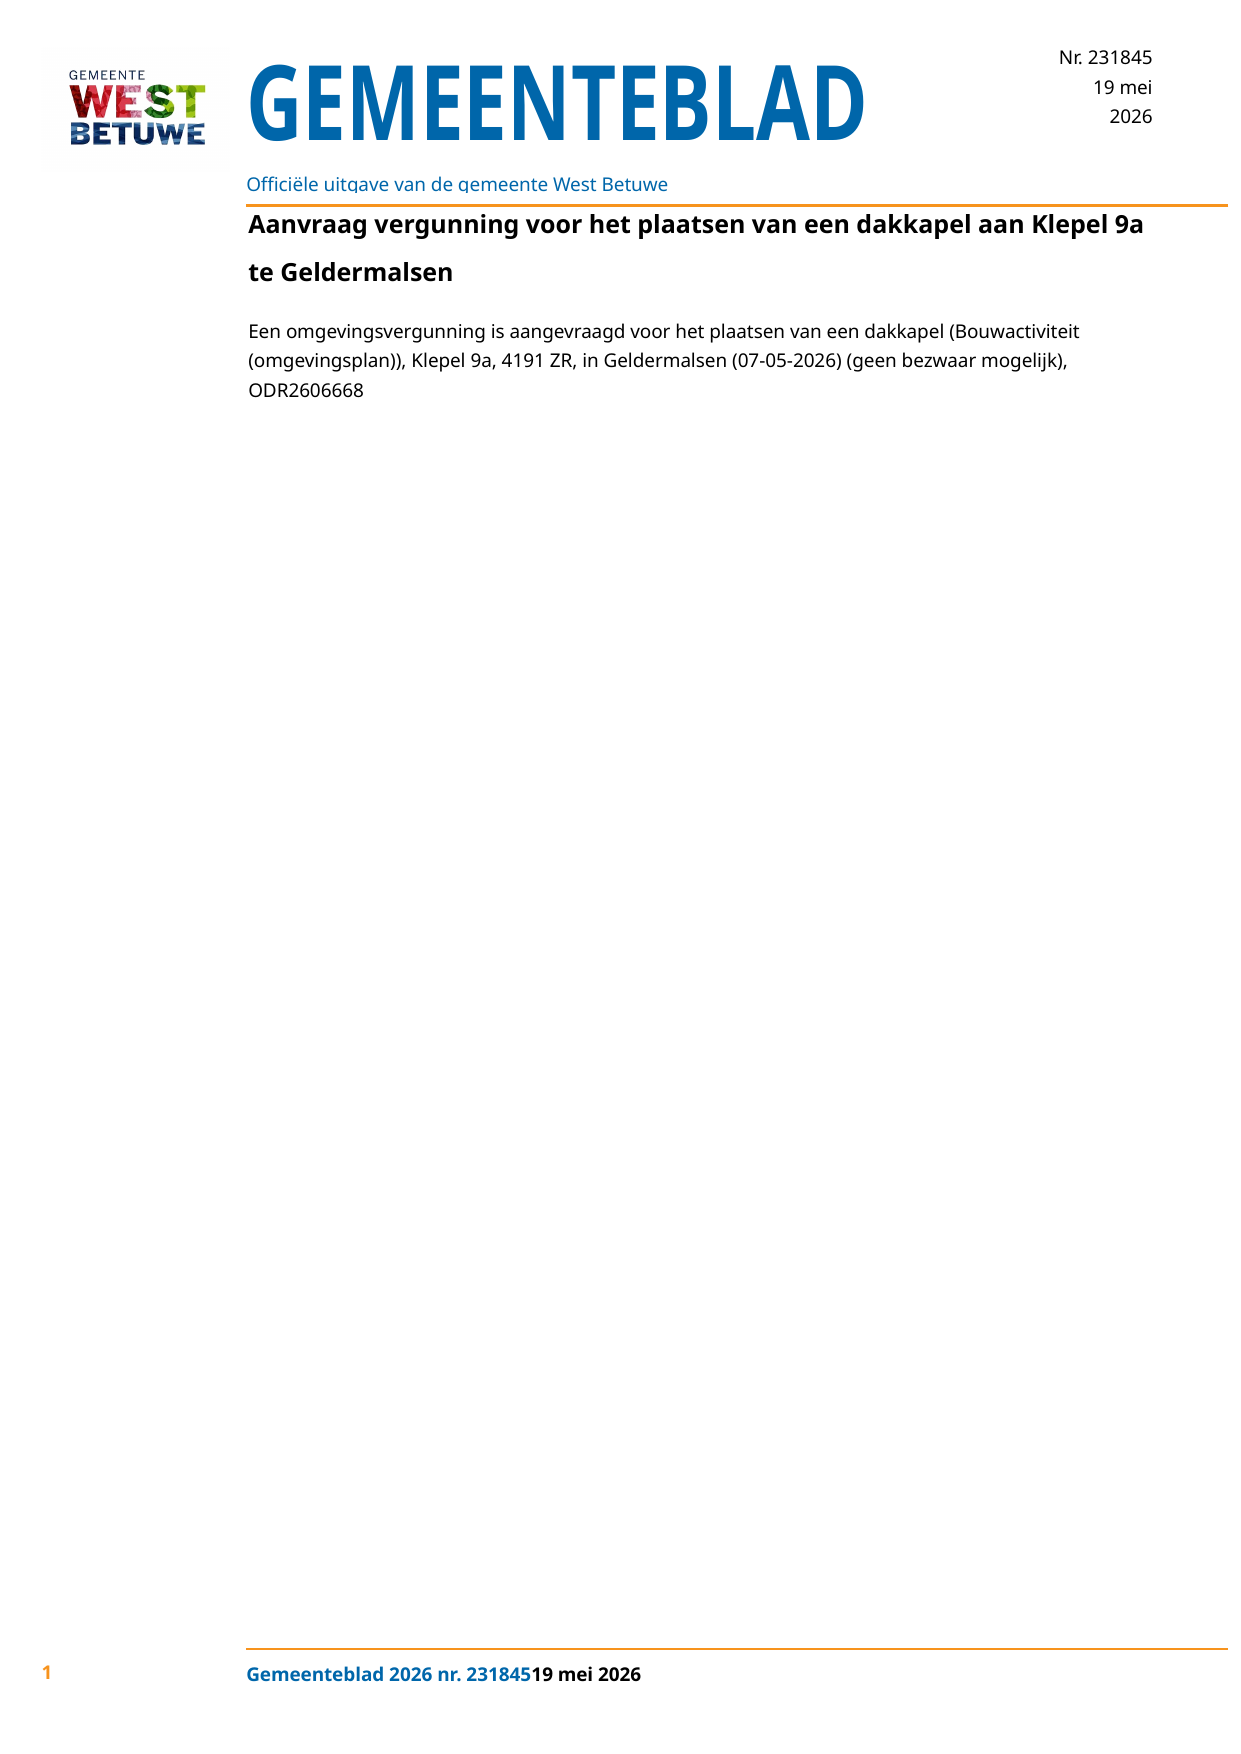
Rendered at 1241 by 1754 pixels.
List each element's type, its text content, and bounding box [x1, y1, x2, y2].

text Aanvraag vergunning voor het plaatsen van een dakkapel aan Klepel 9a te Geldermalsen [248, 207, 1152, 288]
text Een omgevingsvergunning is aangevraagd voor het plaatsen van een dakkapel (Bouwactiviteit (omgevingsplan)), Klepel 9a, 4191 ZR, in Geldermalsen (07-05-2026) (geen bezwaar mogelijk), ODR2606668 [248, 318, 1152, 403]
picture [41, 47, 231, 172]
